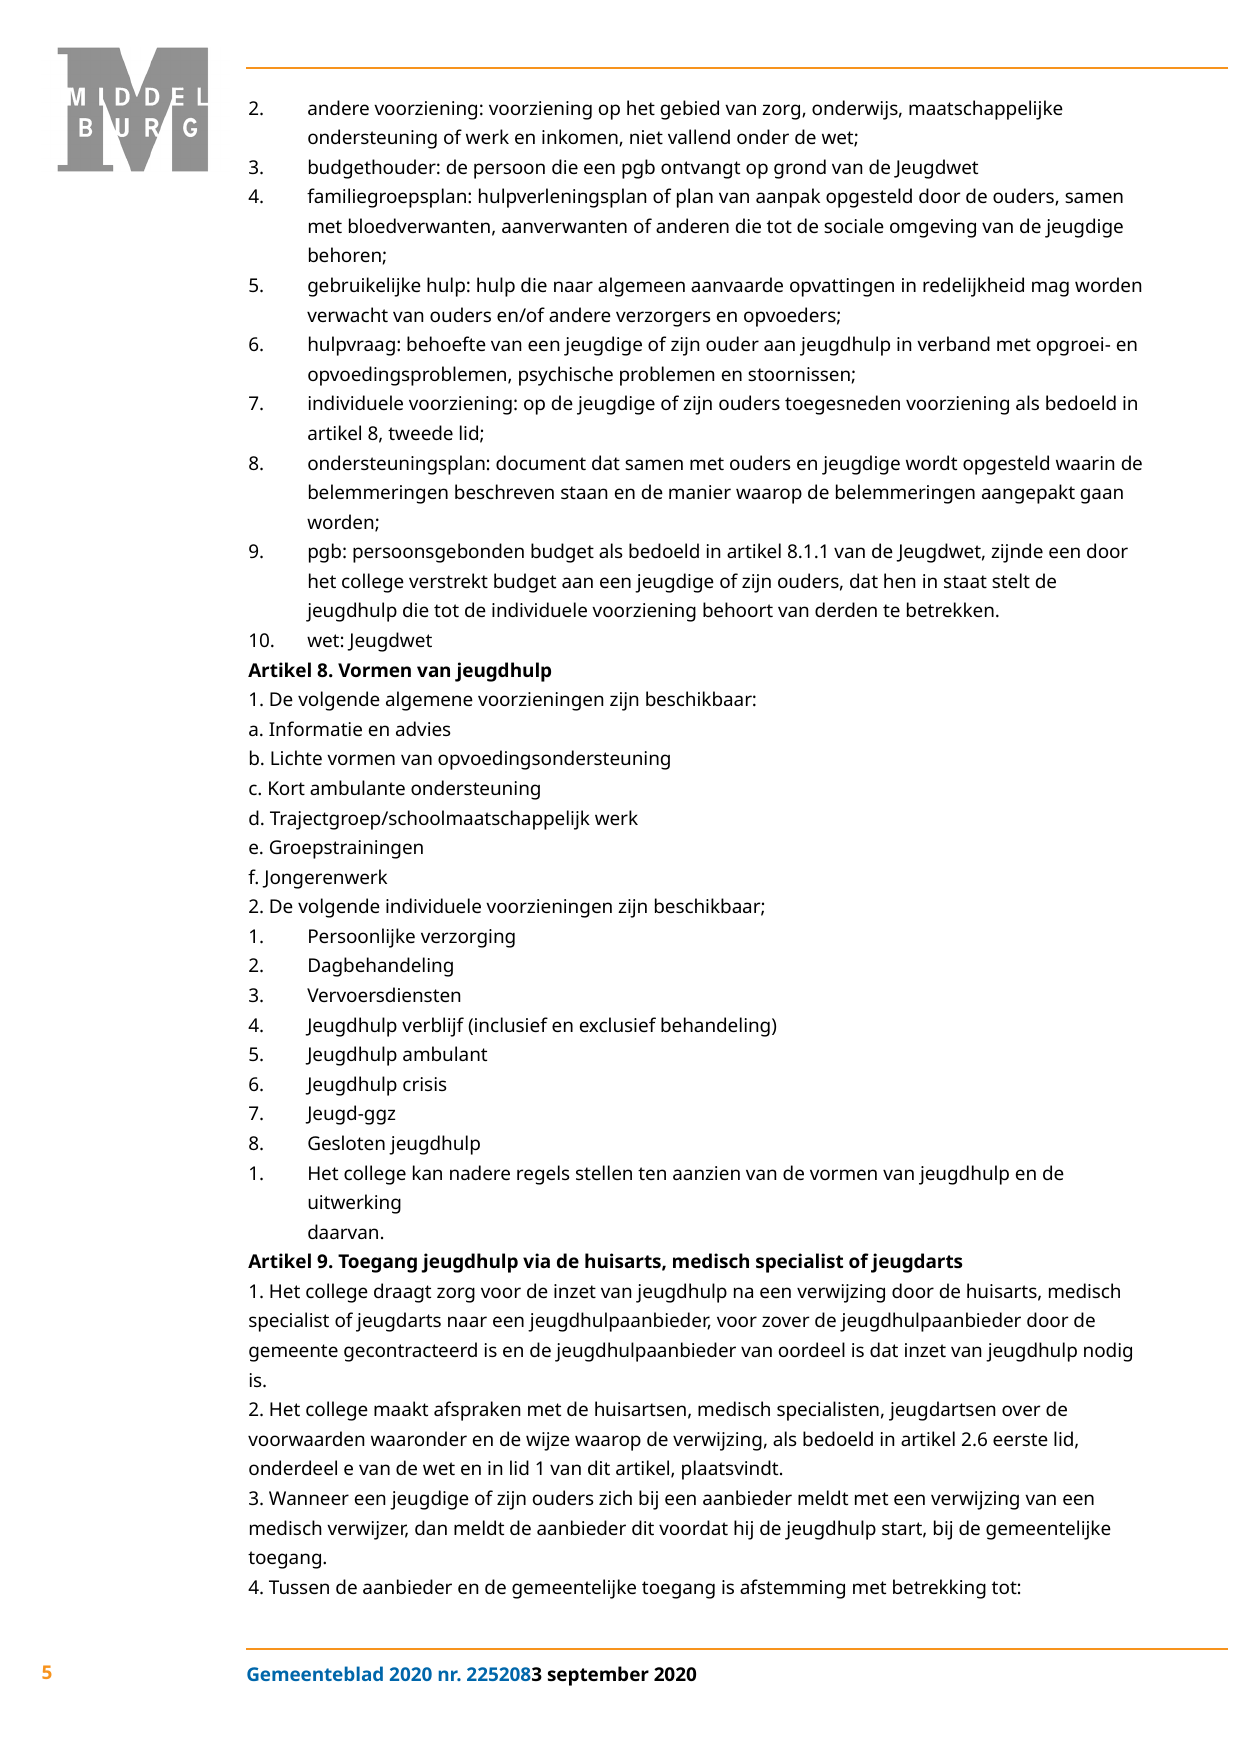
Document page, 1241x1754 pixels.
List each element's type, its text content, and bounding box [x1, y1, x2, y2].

text 3. Wanneer een jeugdige of zijn ouders zich bij een aanbieder meldt met een verwijzing van een medisch verwijzer, dan meldt de aanbieder dit voordat hij de jeugdhulp start, bij de gemeentelijke toegang. [248, 1485, 1152, 1570]
list wet: Jeugdwet [248, 627, 1152, 653]
list Jeugdhulp crisis [248, 1071, 1152, 1097]
list Dagbehandeling [248, 953, 1152, 978]
list familiegroepsplan: hulpverleningsplan of plan van aanpak opgesteld door de ouders, samen met bloedverwanten, aanverwanten of anderen die tot de sociale omgeving van de jeugdige behoren; [248, 183, 1152, 268]
text 1. De volgende algemene voorzieningen zijn beschikbaar: [248, 686, 1152, 712]
list Jeugd-ggz [248, 1101, 1152, 1126]
list andere voorziening: voorziening op het gebied van zorg, onderwijs, maatschappelijke ondersteuning of werk en inkomen, niet vallend onder de wet; [248, 95, 1152, 150]
list ondersteuningsplan: document dat samen met ouders en jeugdige wordt opgesteld waarin de belemmeringen beschreven staan en de manier waarop de belemmeringen aangepakt gaan worden; [248, 450, 1152, 535]
text Artikel 9. Toegang jeugdhulp via de huisarts, medisch specialist of jeugdarts [248, 1248, 1152, 1274]
text 2. Het college maakt afspraken met de huisartsen, medisch specialisten, jeugdartsen over de voorwaarden waaronder en de wijze waarop de verwijzing, als bedoeld in artikel 2.6 eerste lid, onderdeel e van de wet en in lid 1 van dit artikel, plaatsvindt. [248, 1396, 1152, 1481]
text f. Jongerenwerk [248, 864, 1152, 890]
list hulpvraag: behoefte van een jeugdige of zijn ouder aan jeugdhulp in verband met opgroei- en opvoedingsproblemen, psychische problemen en stoornissen; [248, 331, 1152, 387]
list Vervoersdiensten [248, 982, 1152, 1008]
picture [41, 47, 231, 172]
text Artikel 8. Vormen van jeugdhulp [248, 657, 1152, 683]
text 4. Tussen de aanbieder en de gemeentelijke toegang is afstemming met betrekking tot: [248, 1574, 1152, 1600]
text 1. Het college draagt zorg voor de inzet van jeugdhulp na een verwijzing door de huisarts, medisch specialist of jeugdarts naar een jeugdhulpaanbieder, voor zover de jeugdhulpaanbieder door de gemeente gecontracteerd is en de jeugdhulpaanbieder van oordeel is dat inzet van jeugdhulp nodig is. [248, 1278, 1152, 1393]
text a. Informatie en advies [248, 716, 1152, 742]
list Jeugdhulp ambulant [248, 1041, 1152, 1067]
list Persoonlijke verzorging [248, 923, 1152, 949]
list budgethouder: de persoon die een pgb ontvangt op grond van de Jeugdwet [248, 154, 1152, 180]
list daarvan. [248, 1219, 1152, 1245]
text d. Trajectgroep/schoolmaatschappelijk werk [248, 805, 1152, 831]
list individuele voorziening: op de jeugdige of zijn ouders toegesneden voorziening als bedoeld in artikel 8, tweede lid; [248, 391, 1152, 446]
list Jeugdhulp verblijf (inclusief en exclusief behandeling) [248, 1012, 1152, 1038]
list gebruikelijke hulp: hulp die naar algemeen aanvaarde opvattingen in redelijkheid mag worden verwacht van ouders en/of andere verzorgers en opvoeders; [248, 272, 1152, 328]
list Gesloten jeugdhulp [248, 1130, 1152, 1156]
text 2. De volgende individuele voorzieningen zijn beschikbaar; [248, 893, 1152, 919]
text e. Groepstrainingen [248, 834, 1152, 860]
list pgb: persoonsgebonden budget als bedoeld in artikel 8.1.1 van de Jeugdwet, zijnde een door het college verstrekt budget aan een jeugdige of zijn ouders, dat hen in staat stelt de jeugdhulp die tot de individuele voorziening behoort van derden te betrekken. [248, 538, 1152, 623]
text c. Kort ambulante ondersteuning [248, 775, 1152, 801]
text b. Lichte vormen van opvoedingsondersteuning [248, 746, 1152, 771]
list Het college kan nadere regels stellen ten aanzien van de vormen van jeugdhulp en de uitwerking [248, 1160, 1152, 1215]
